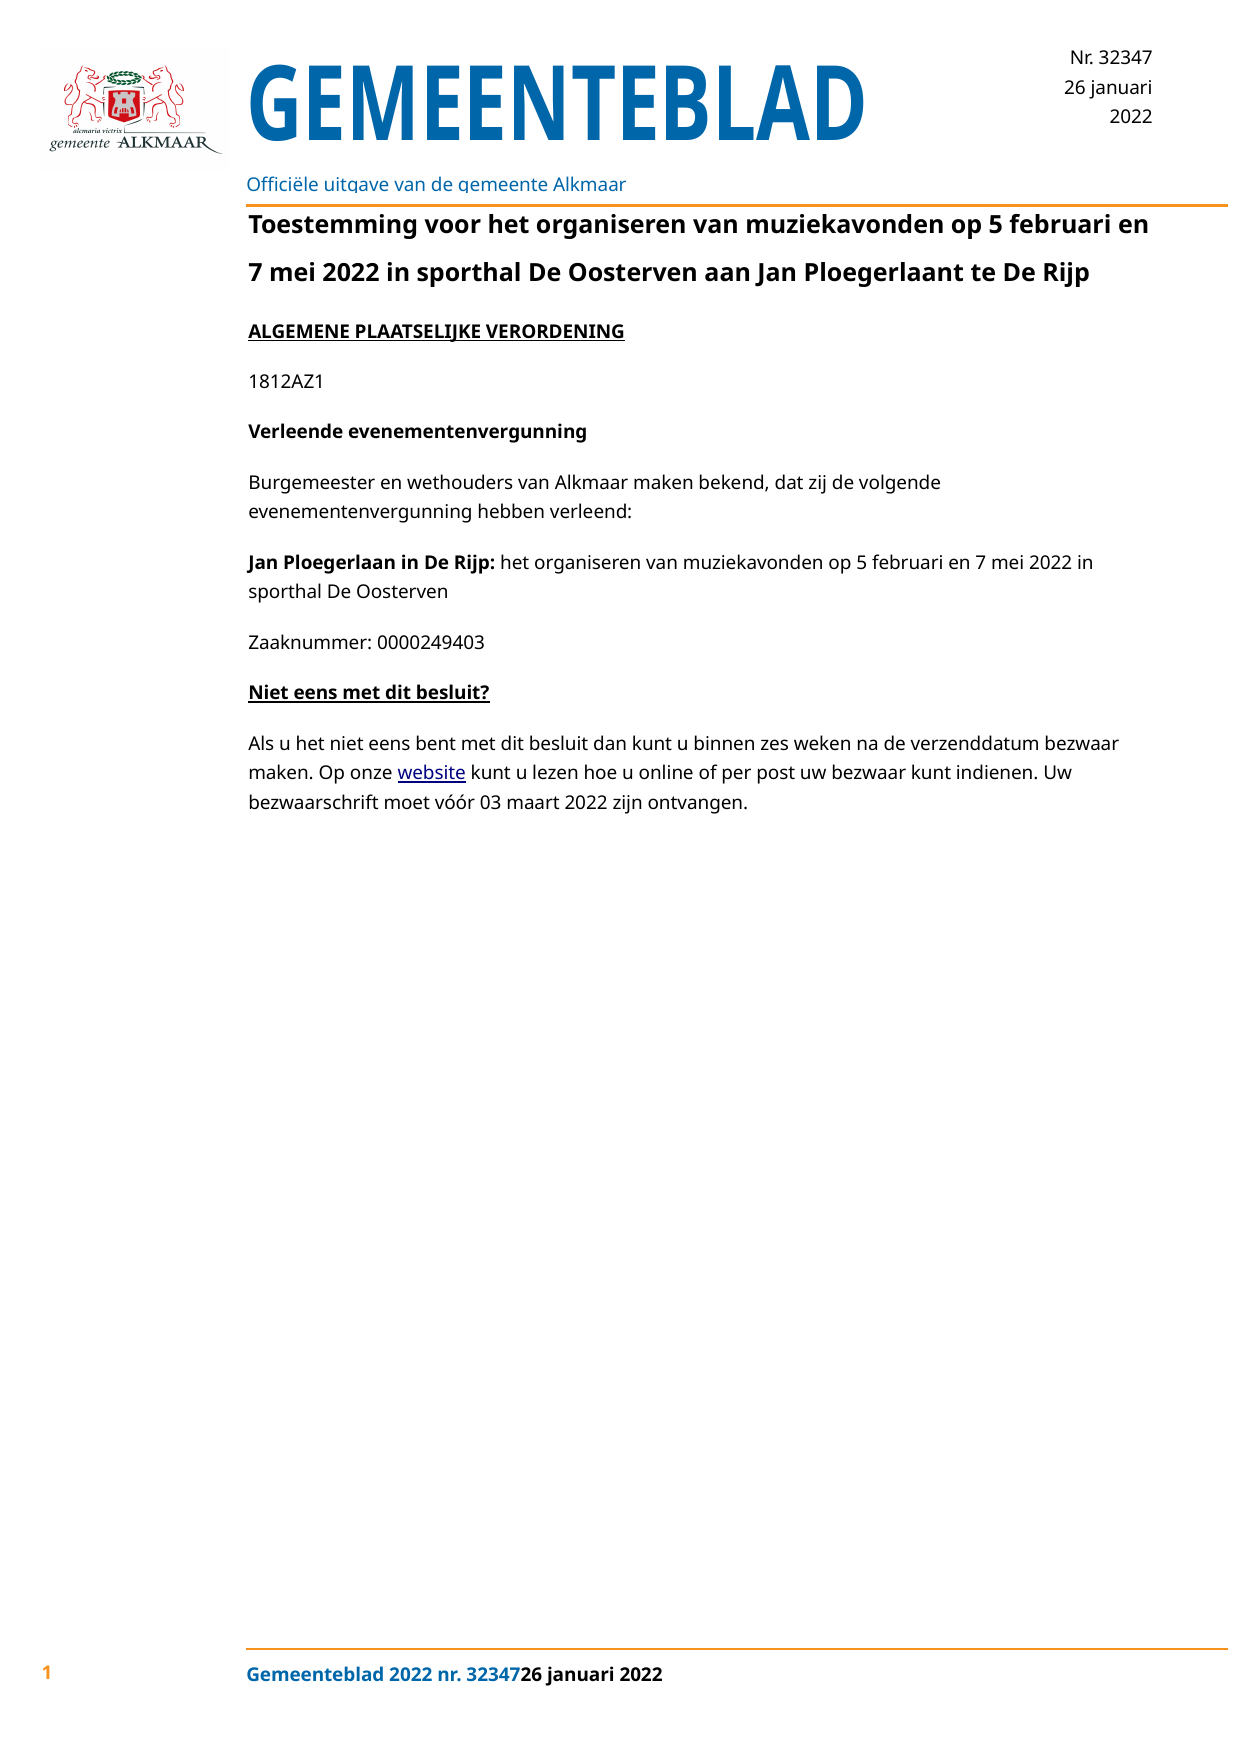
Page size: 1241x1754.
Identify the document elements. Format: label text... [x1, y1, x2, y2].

text Als u het niet eens bent met dit besluit dan kunt u binnen zes weken na de verzenddatum bezwaar maken. Op onze website kunt u lezen hoe u online of per post uw bezwaar kunt indienen. Uw bezwaarschrift moet vóór 03 maart 2022 zijn ontvangen. [248, 730, 1152, 815]
text Jan Ploegerlaan in De Rijp: het organiseren van muziekavonden op 5 februari en 7 mei 2022 in sporthal De Oosterven [248, 549, 1152, 604]
text Niet eens met dit besluit? [248, 679, 1152, 705]
text Verleende evenementenvergunning [248, 419, 1152, 444]
text ALGEMENE PLAATSELIJKE VERORDENING [248, 318, 1152, 344]
picture [41, 47, 231, 172]
text Toestemming voor het organiseren van muziekavonden op 5 februari en 7 mei 2022 in sporthal De Oosterven aan Jan Ploegerlaant te De Rijp [248, 207, 1152, 288]
text Burgemeester en wethouders van Alkmaar maken bekend, dat zij de volgende evenementenvergunning hebben verleend: [248, 469, 1152, 524]
text 1812AZ1 [248, 368, 1152, 394]
text Zaaknummer: 0000249403 [248, 629, 1152, 655]
